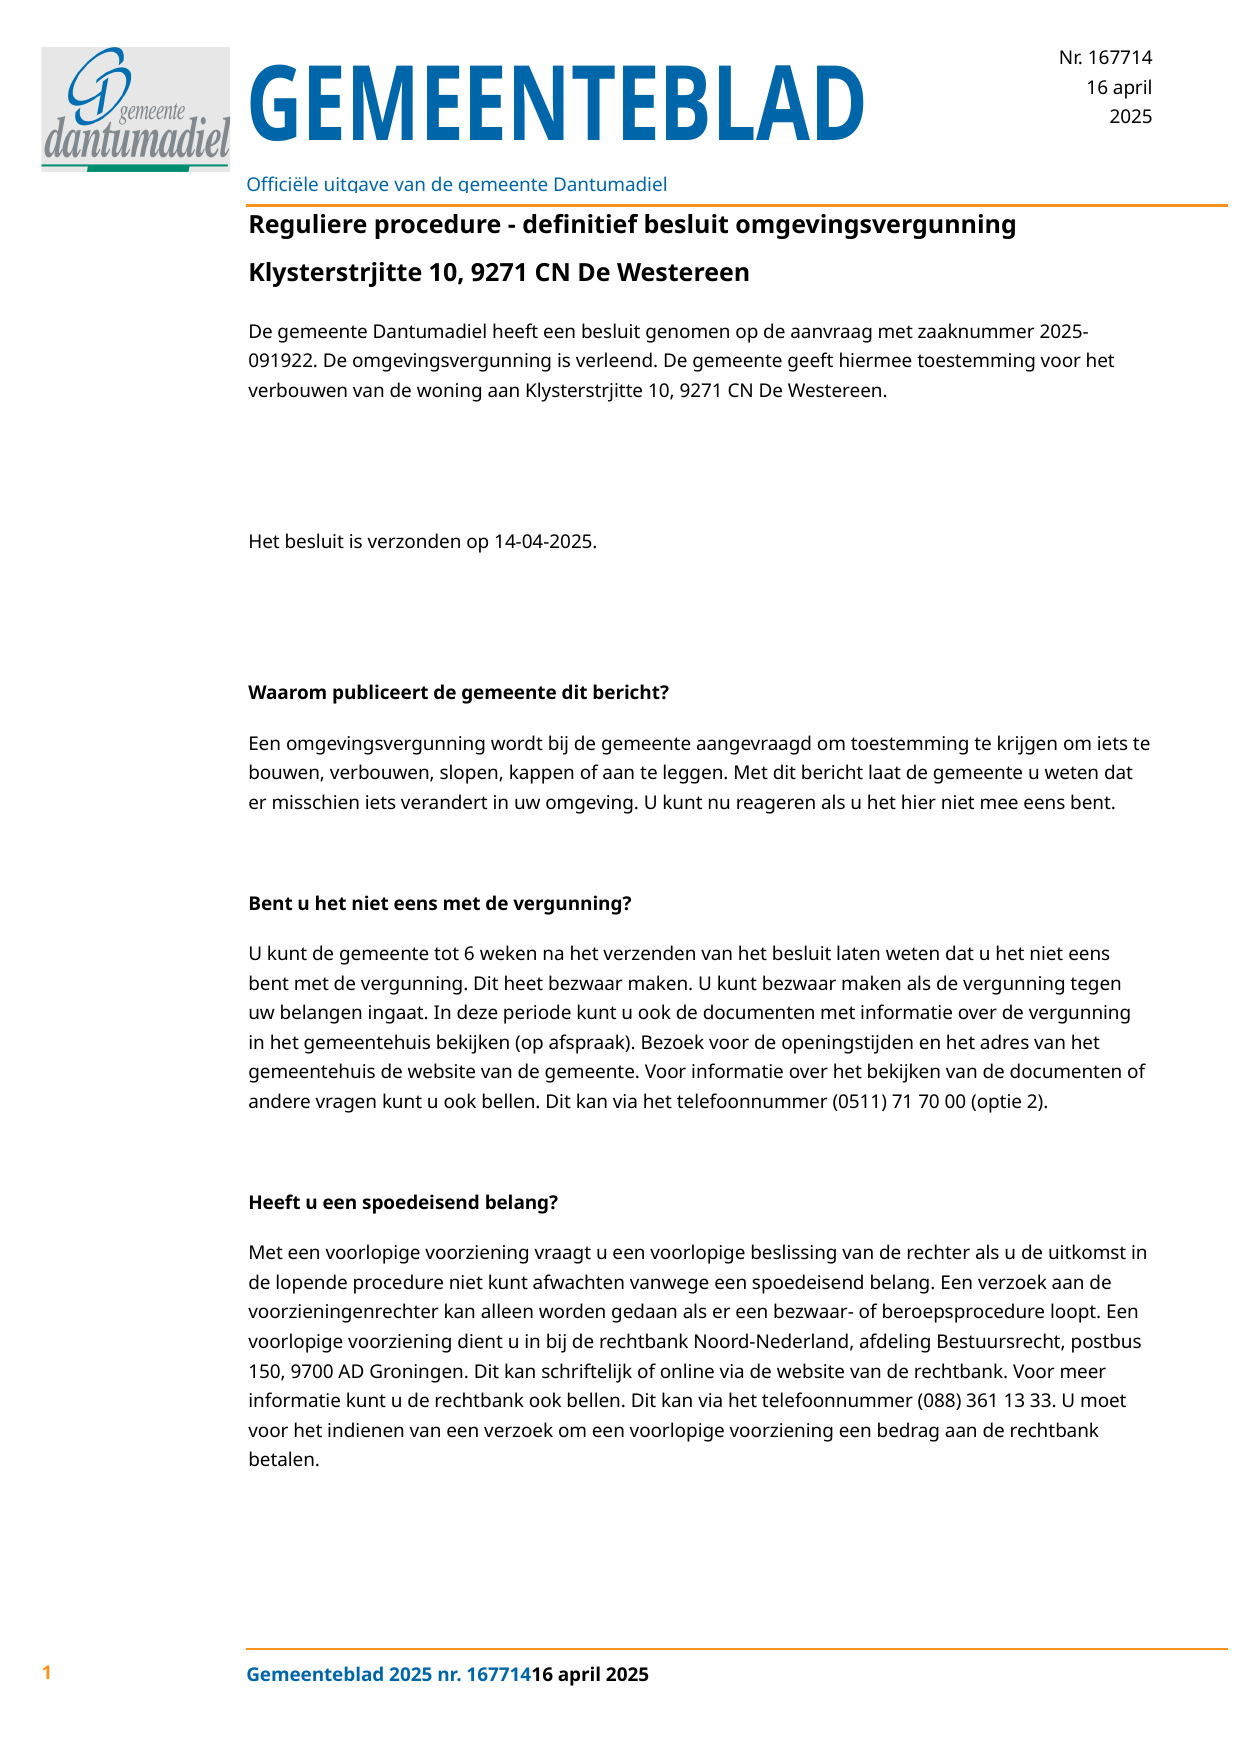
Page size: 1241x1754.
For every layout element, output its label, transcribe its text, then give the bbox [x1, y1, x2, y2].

text De gemeente Dantumadiel heeft een besluit genomen op de aanvraag met zaaknummer 2025-091922. De omgevingsvergunning is verleend. De gemeente geeft hiermee toestemming voor het verbouwen van de woning aan Klysterstrjitte 10, 9271 CN De Westereen. [248, 318, 1152, 403]
text Het besluit is verzonden op 14-04-2025. [248, 528, 1152, 554]
text U kunt de gemeente tot 6 weken na het verzenden van het besluit laten weten dat u het niet eens bent met de vergunning. Dit heet bezwaar maken. U kunt bezwaar maken als de vergunning tegen uw belangen ingaat. In deze periode kunt u ook de documenten met informatie over de vergunning in het gemeentehuis bekijken (op afspraak). Bezoek voor de openingstijden en het adres van het gemeentehuis de website van de gemeente. Voor informatie over het bekijken van de documenten of andere vragen kunt u ook bellen. Dit kan via het telefoonnummer (0511) 71 70 00 (optie 2). [248, 940, 1152, 1114]
text Een omgevingsvergunning wordt bij de gemeente aangevraagd om toestemming te krijgen om iets te bouwen, verbouwen, slopen, kappen of aan te leggen. Met dit bericht laat de gemeente u weten dat er misschien iets verandert in uw omgeving. U kunt nu reageren als u het hier niet mee eens bent. [248, 730, 1152, 815]
text Waarom publiceert de gemeente dit bericht? [248, 679, 1152, 705]
text Heeft u een spoedeisend belang? [248, 1189, 1152, 1215]
picture [41, 47, 231, 172]
text Bent u het niet eens met de vergunning? [248, 890, 1152, 916]
text Met een voorlopige voorziening vraagt u een voorlopige beslissing van de rechter als u de uitkomst in de lopende procedure niet kunt afwachten vanwege een spoedeisend belang. Een verzoek aan de voorzieningenrechter kan alleen worden gedaan als er een bezwaar- of beroepsprocedure loopt. Een voorlopige voorziening dient u in bij de rechtbank Noord-Nederland, afdeling Bestuursrecht, postbus 150, 9700 AD Groningen. Dit kan schriftelijk of online via de website van de rechtbank. Voor meer informatie kunt u de rechtbank ook bellen. Dit kan via het telefoonnummer (088) 361 13 33. U moet voor het indienen van een verzoek om een voorlopige voorziening een bedrag aan de rechtbank betalen. [248, 1239, 1152, 1472]
text Reguliere procedure - definitief besluit omgevingsvergunning Klysterstrjitte 10, 9271 CN De Westereen [248, 207, 1152, 288]
